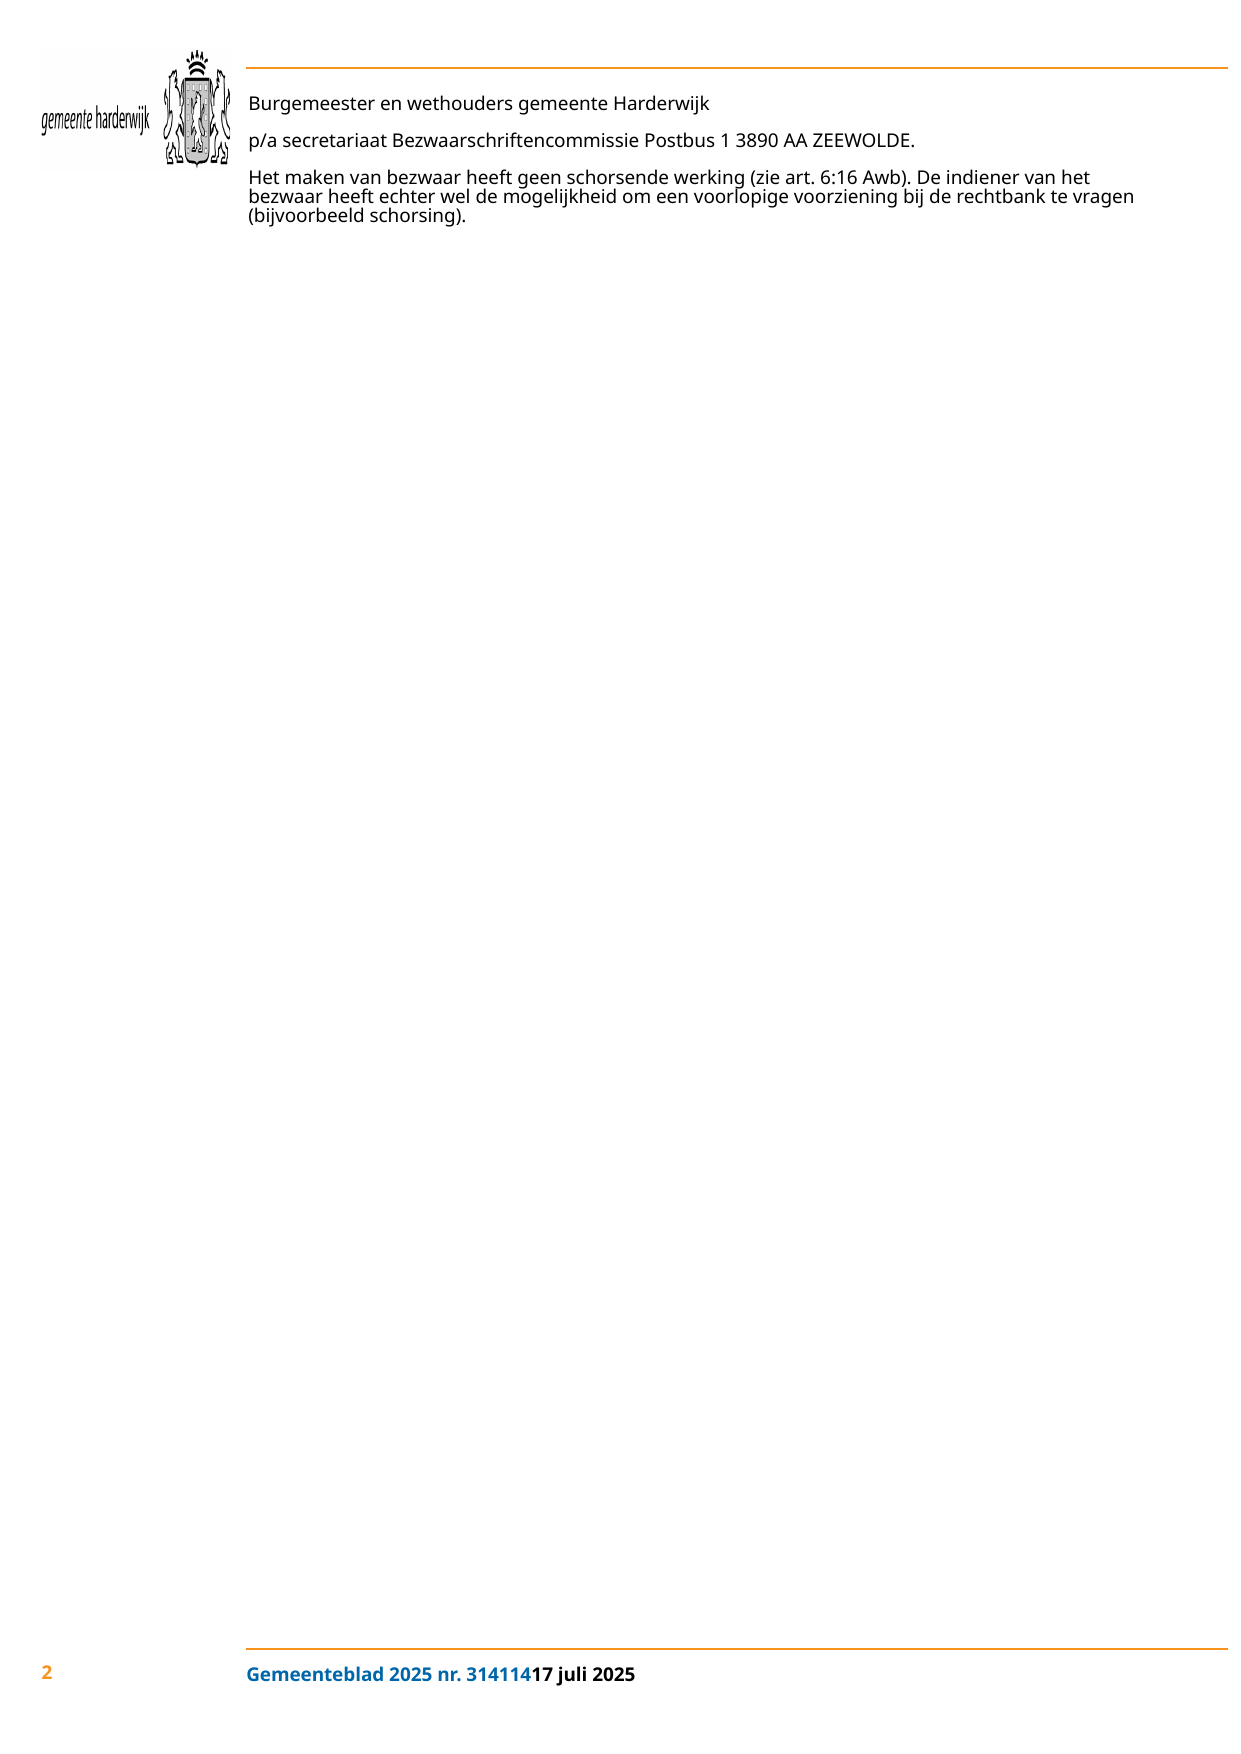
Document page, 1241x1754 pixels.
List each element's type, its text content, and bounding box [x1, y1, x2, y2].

picture [41, 47, 231, 172]
text Burgemeester en wethouders gemeente Harderwijk [248, 95, 1152, 114]
text p/a secretariaat Bezwaarschriftencommissie Postbus 1 3890 AA ZEEWOLDE. [248, 132, 1152, 151]
text Het maken van bezwaar heeft geen schorsende werking (zie art. 6:16 Awb). De indiener van het bezwaar heeft echter wel de mogelijkheid om een voorlopige voorziening bij de rechtbank te vragen (bijvoorbeeld schorsing). [248, 169, 1152, 227]
